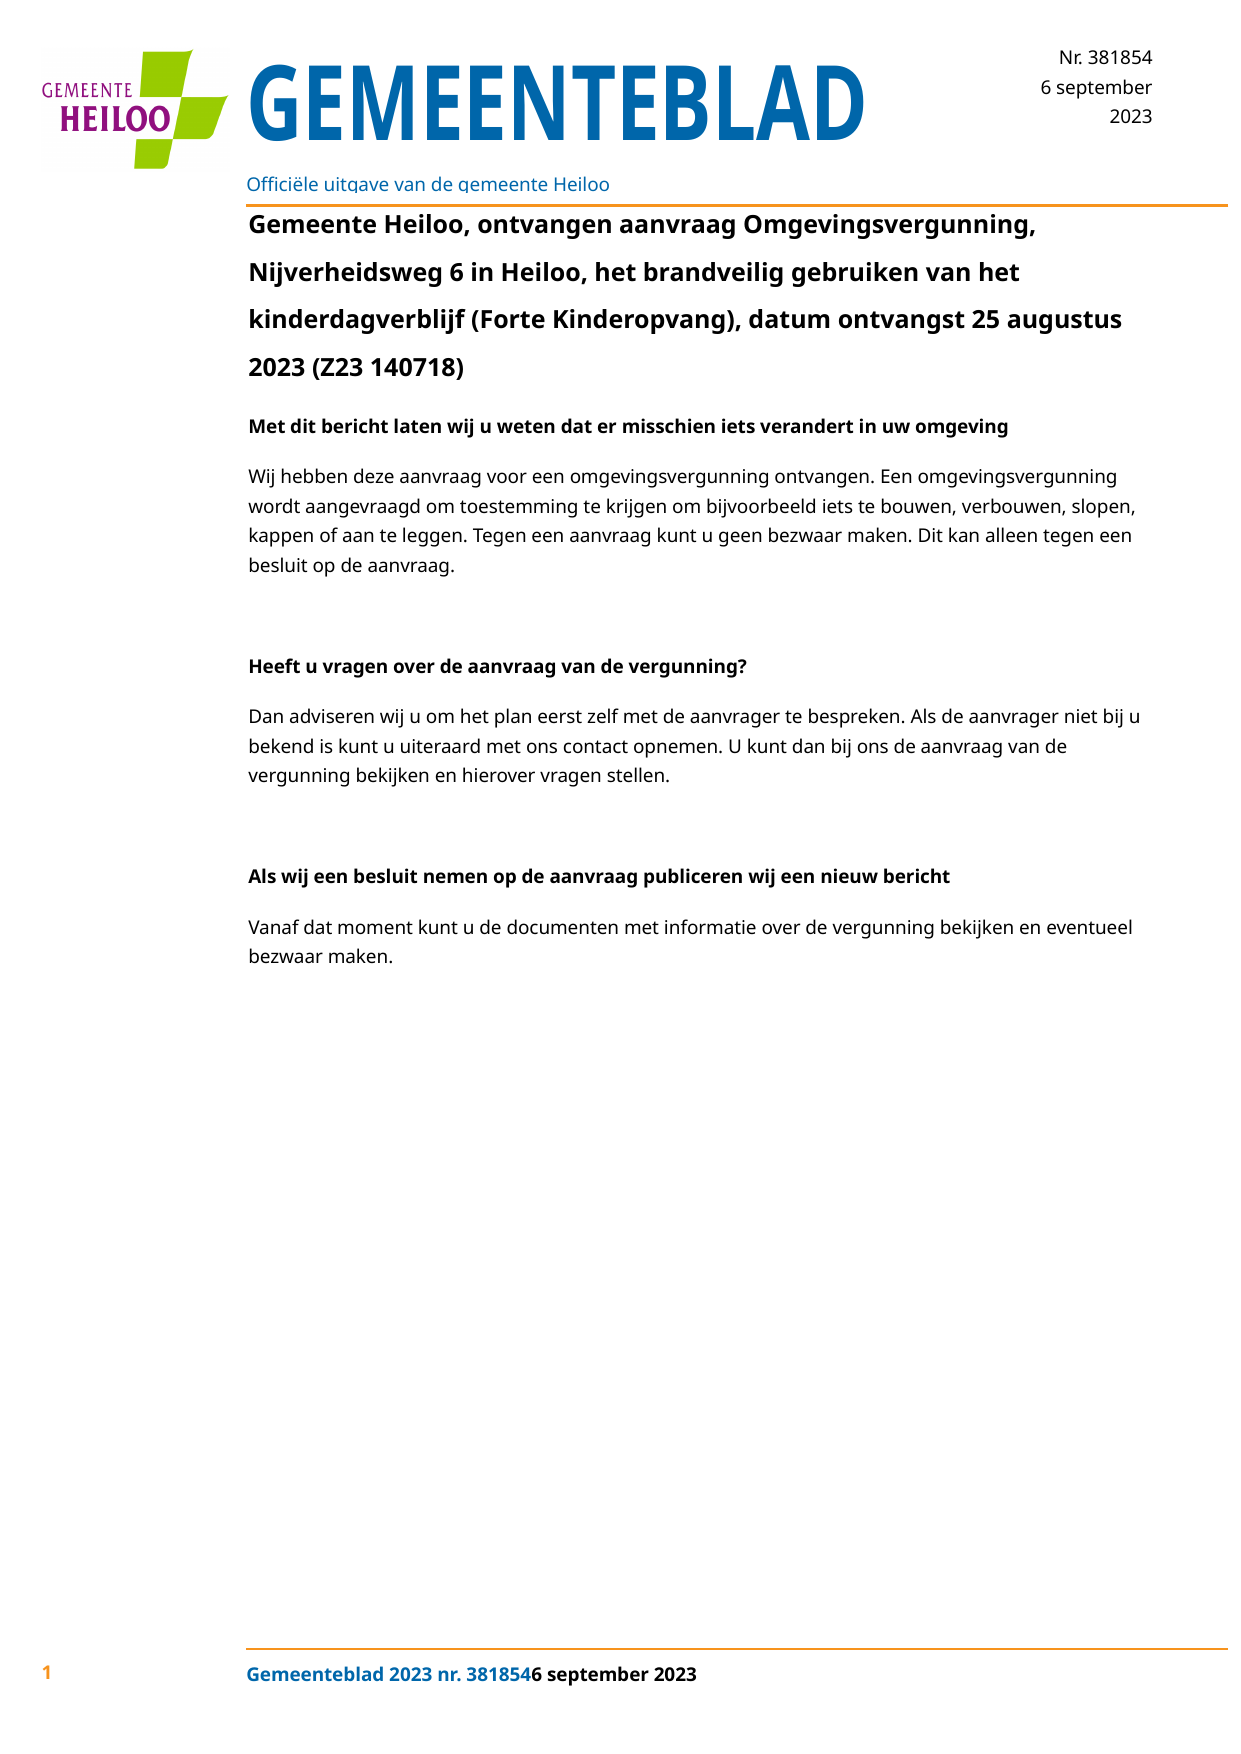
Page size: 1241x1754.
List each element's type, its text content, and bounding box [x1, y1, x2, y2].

text Gemeente Heiloo, ontvangen aanvraag Omgevingsvergunning, Nijverheidsweg 6 in Heiloo, het brandveilig gebruiken van het kinderdagverblijf (Forte Kinderopvang), datum ontvangst 25 augustus 2023 (Z23 140718) [248, 207, 1152, 384]
text Als wij een besluit nemen op de aanvraag publiceren wij een nieuw bericht [248, 863, 1152, 889]
text Wij hebben deze aanvraag voor een omgevingsvergunning ontvangen. Een omgevingsvergunning wordt aangevraagd om toestemming te krijgen om bijvoorbeeld iets te bouwen, verbouwen, slopen, kappen of aan te leggen. Tegen een aanvraag kunt u geen bezwaar maken. Dit kan alleen tegen een besluit op de aanvraag. [248, 463, 1152, 578]
text Met dit bericht laten wij u weten dat er misschien iets verandert in uw omgeving [248, 413, 1152, 439]
text Heeft u vragen over de aanvraag van de vergunning? [248, 653, 1152, 679]
text Vanaf dat moment kunt u de documenten met informatie over de vergunning bekijken en eventueel bezwaar maken. [248, 914, 1152, 969]
text Dan adviseren wij u om het plan eerst zelf met de aanvrager te bespreken. Als de aanvrager niet bij u bekend is kunt u uiteraard met ons contact opnemen. U kunt dan bij ons de aanvraag van de vergunning bekijken en hierover vragen stellen. [248, 703, 1152, 788]
picture [41, 47, 231, 172]
